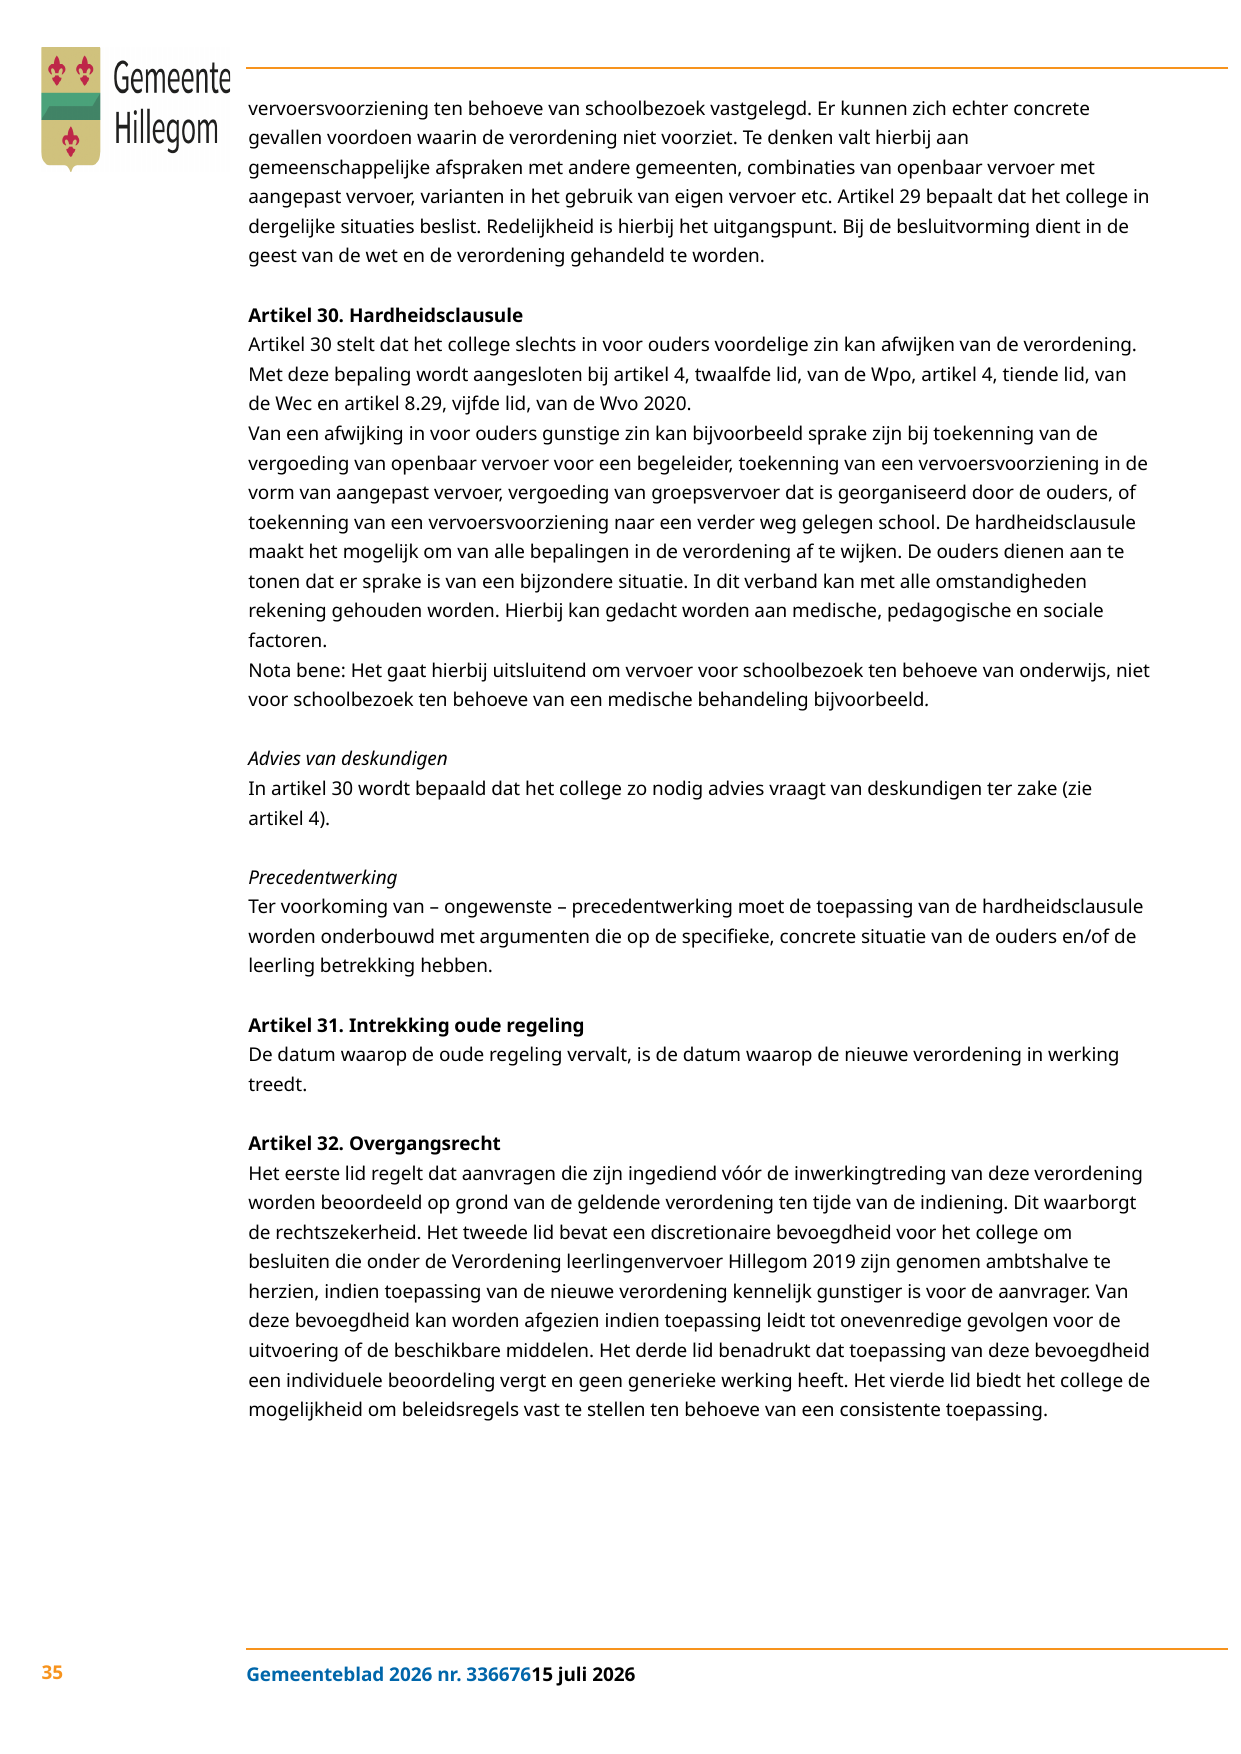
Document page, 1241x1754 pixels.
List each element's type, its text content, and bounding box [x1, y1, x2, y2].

text Artikel 30 stelt dat het college slechts in voor ouders voordelige zin kan afwijken van de verordening. Met deze bepaling wordt aangesloten bij artikel 4, twaalfde lid, van de Wpo, artikel 4, tiende lid, van de Wec en artikel 8.29, vijfde lid, van de Wvo 2020. [248, 331, 1152, 416]
text Nota bene: Het gaat hierbij uitsluitend om vervoer voor schoolbezoek ten behoeve van onderwijs, niet voor schoolbezoek ten behoeve van een medische behandeling bijvoorbeeld. [248, 657, 1152, 712]
text Ter voorkoming van – ongewenste – precedentwerking moet de toepassing van de hardheidsclausule worden onderbouwd met argumenten die op de specifieke, concrete situatie van de ouders en/of de leerling betrekking hebben. [248, 893, 1152, 978]
text In artikel 30 wordt bepaald dat het college zo nodig advies vraagt van deskundigen ter zake (zie artikel 4). [248, 775, 1152, 831]
text Van een afwijking in voor ouders gunstige zin kan bijvoorbeeld sprake zijn bij toekenning van de vergoeding van openbaar vervoer voor een begeleider, toekenning van een vervoersvoorziening in de vorm van aangepast vervoer, vergoeding van groepsvervoer dat is georganiseerd door de ouders, of toekenning van een vervoersvoorziening naar een verder weg gelegen school. De hardheidsclausule maakt het mogelijk om van alle bepalingen in de verordening af te wijken. De ouders dienen aan te tonen dat er sprake is van een bijzondere situatie. In dit verband kan met alle omstandigheden rekening gehouden worden. Hierbij kan gedacht worden aan medische, pedagogische en sociale factoren. [248, 420, 1152, 653]
text Artikel 31. Intrekking oude regeling [248, 1012, 1152, 1038]
text Artikel 32. Overgangsrecht [248, 1130, 1152, 1156]
text Het eerste lid regelt dat aanvragen die zijn ingediend vóór de inwerkingtreding van deze verordening worden beoordeeld op grond van de geldende verordening ten tijde van de indiening. Dit waarborgt de rechtszekerheid. Het tweede lid bevat een discretionaire bevoegdheid voor het college om besluiten die onder de Verordening leerlingenvervoer Hillegom 2019 zijn genomen ambtshalve te herzien, indien toepassing van de nieuwe verordening kennelijk gunstiger is voor de aanvrager. Van deze bevoegdheid kan worden afgezien indien toepassing leidt tot onevenredige gevolgen voor de uitvoering of de beschikbare middelen. Het derde lid benadrukt dat toepassing van deze bevoegdheid een individuele beoordeling vergt en geen generieke werking heeft. Het vierde lid biedt het college de mogelijkheid om beleidsregels vast te stellen ten behoeve van een consistente toepassing. [248, 1160, 1152, 1422]
picture [41, 47, 231, 172]
text Precedentwerking [248, 864, 1152, 890]
text Advies van deskundigen [248, 746, 1152, 771]
text De datum waarop de oude regeling vervalt, is de datum waarop de nieuwe verordening in werking treedt. [248, 1041, 1152, 1097]
text Artikel 30. Hardheidsclausule [248, 302, 1152, 328]
text vervoersvoorziening ten behoeve van schoolbezoek vastgelegd. Er kunnen zich echter concrete gevallen voordoen waarin de verordening niet voorziet. Te denken valt hierbij aan gemeenschappelijke afspraken met andere gemeenten, combinaties van openbaar vervoer met aangepast vervoer, varianten in het gebruik van eigen vervoer etc. Artikel 29 bepaalt dat het college in dergelijke situaties beslist. Redelijkheid is hierbij het uitgangspunt. Bij de besluitvorming dient in de geest van de wet en de verordening gehandeld te worden. [248, 95, 1152, 268]
